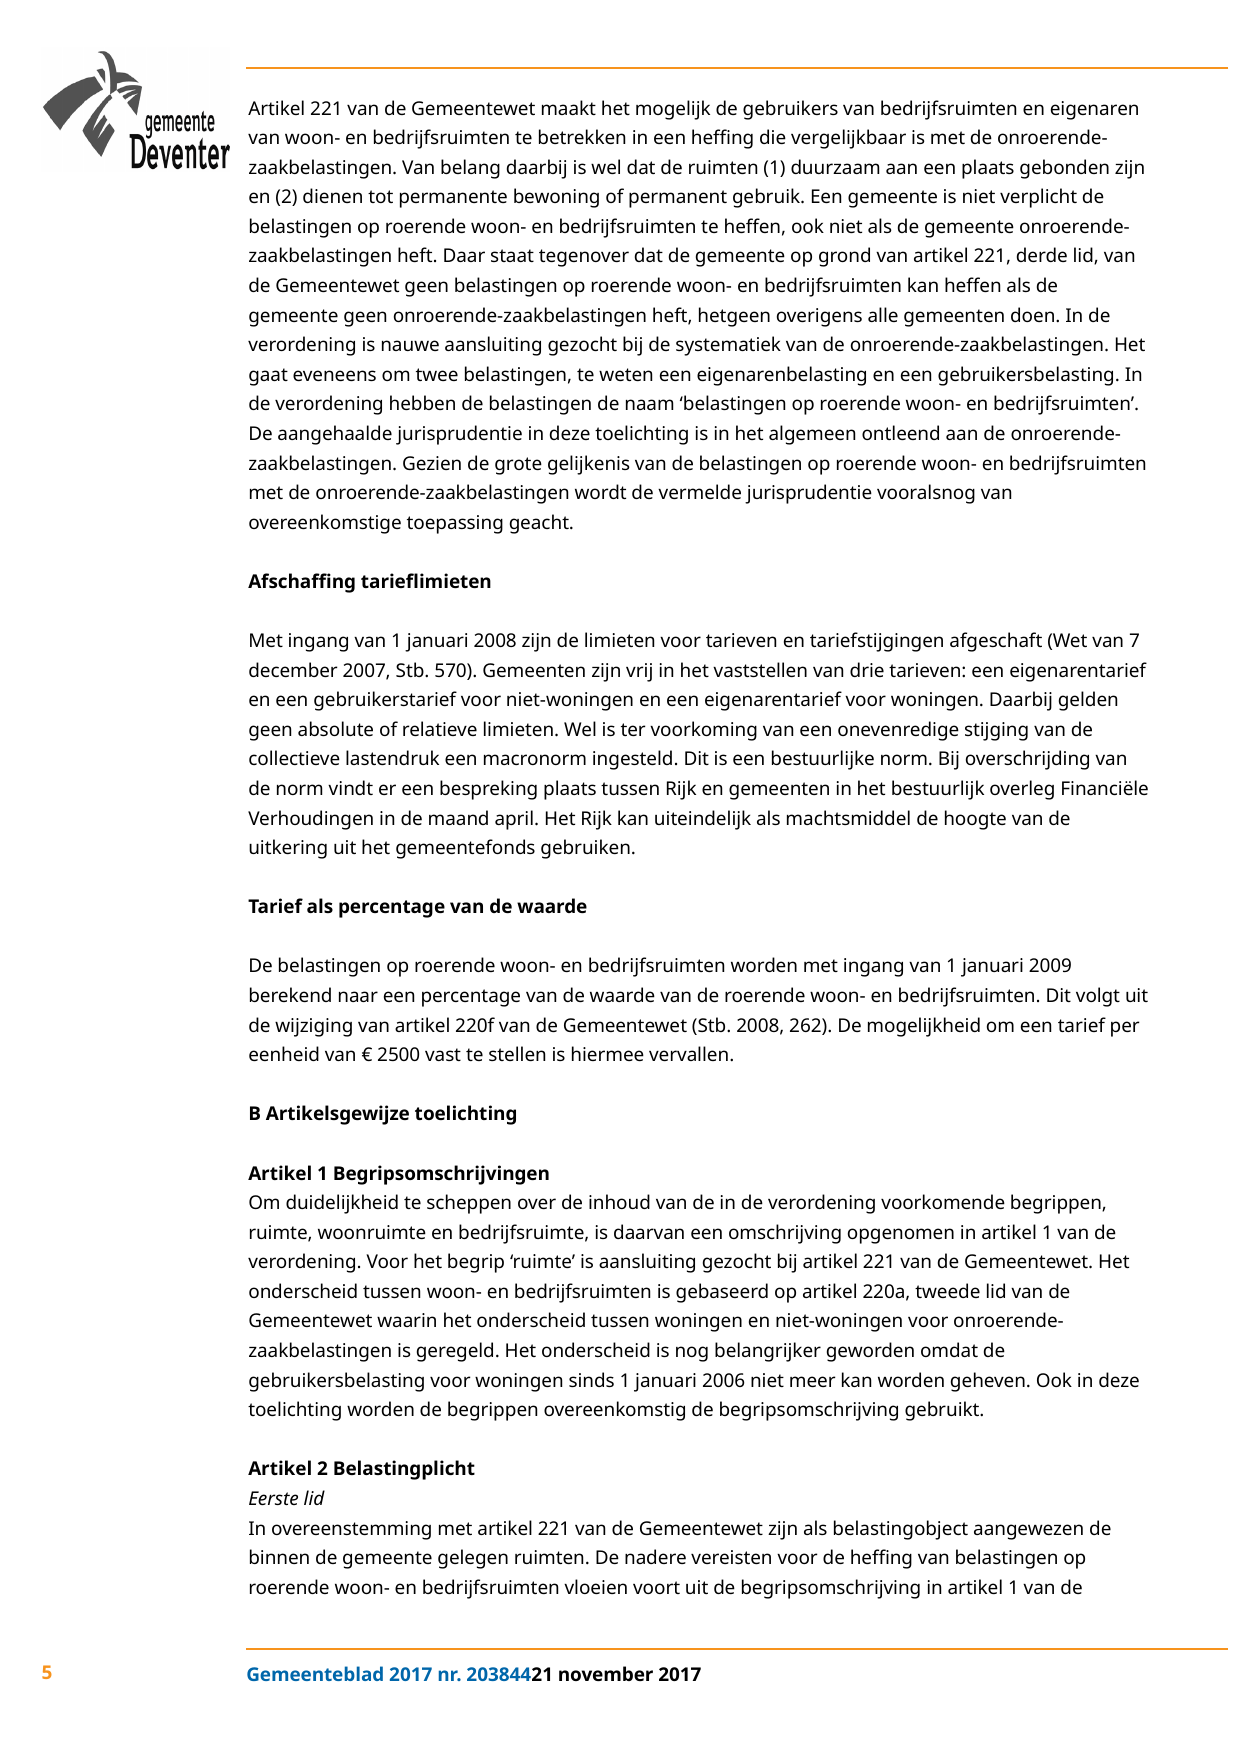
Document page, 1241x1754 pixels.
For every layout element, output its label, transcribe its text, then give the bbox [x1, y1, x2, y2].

text Eerste lid [248, 1485, 1152, 1511]
text Afschaffing tarieflimieten [248, 568, 1152, 594]
text Tarief als percentage van de waarde [248, 893, 1152, 919]
text Artikel 1 Begripsomschrijvingen [248, 1160, 1152, 1186]
text B Artikelsgewijze toelichting [248, 1101, 1152, 1126]
text Om duidelijkheid te scheppen over de inhoud van de in de verordening voorkomende begrippen, ruimte, woonruimte en bedrijfsruimte, is daarvan een omschrijving opgenomen in artikel 1 van de verordening. Voor het begrip ‘ruimte’ is aansluiting gezocht bij artikel 221 van de Gemeentewet. Het onderscheid tussen woon- en bedrijfsruimten is gebaseerd op artikel 220a, tweede lid van de Gemeentewet waarin het onderscheid tussen woningen en niet-woningen voor onroerende-zaakbelastingen is geregeld. Het onderscheid is nog belangrijker geworden omdat de gebruikersbelasting voor woningen sinds 1 januari 2006 niet meer kan worden geheven. Ook in deze toelichting worden de begrippen overeenkomstig de begripsomschrijving gebruikt. [248, 1189, 1152, 1422]
text Artikel 221 van de Gemeentewet maakt het mogelijk de gebruikers van bedrijfsruimten en eigenaren van woon- en bedrijfsruimten te betrekken in een heffing die vergelijkbaar is met de onroerende-zaakbelastingen. Van belang daarbij is wel dat de ruimten (1) duurzaam aan een plaats gebonden zijn en (2) dienen tot permanente bewoning of permanent gebruik. Een gemeente is niet verplicht de belastingen op roerende woon- en bedrijfsruimten te heffen, ook niet als de gemeente onroerende-zaakbelastingen heft. Daar staat tegenover dat de gemeente op grond van artikel 221, derde lid, van de Gemeentewet geen belastingen op roerende woon- en bedrijfsruimten kan heffen als de gemeente geen onroerende-zaakbelastingen heft, hetgeen overigens alle gemeenten doen. In de verordening is nauwe aansluiting gezocht bij de systematiek van de onroerende-zaakbelastingen. Het gaat eveneens om twee belastingen, te weten een eigenarenbelasting en een gebruikersbelasting. In de verordening hebben de belastingen de naam ‘belastingen op roerende woon- en bedrijfsruimten’. De aangehaalde jurisprudentie in deze toelichting is in het algemeen ontleend aan de onroerende-zaakbelastingen. Gezien de grote gelijkenis van de belastingen op roerende woon- en bedrijfsruimten met de onroerende-zaakbelastingen wordt de vermelde jurisprudentie vooralsnog van overeenkomstige toepassing geacht. [248, 95, 1152, 535]
text In overeenstemming met artikel 221 van de Gemeentewet zijn als belastingobject aangewezen de binnen de gemeente gelegen ruimten. De nadere vereisten voor de heffing van belastingen op roerende woon- en bedrijfsruimten vloeien voort uit de begripsomschrijving in artikel 1 van de [248, 1515, 1152, 1600]
text De belastingen op roerende woon- en bedrijfsruimten worden met ingang van 1 januari 2009 berekend naar een percentage van de waarde van de roerende woon- en bedrijfsruimten. Dit volgt uit de wijziging van artikel 220f van de Gemeentewet (Stb. 2008, 262). De mogelijkheid om een tarief per eenheid van € 2500 vast te stellen is hiermee vervallen. [248, 953, 1152, 1067]
picture [41, 47, 231, 172]
text Artikel 2 Belastingplicht [248, 1456, 1152, 1481]
text Met ingang van 1 januari 2008 zijn de limieten voor tarieven en tariefstijgingen afgeschaft (Wet van 7 december 2007, Stb. 570). Gemeenten zijn vrij in het vaststellen van drie tarieven: een eigenarentarief en een gebruikerstarief voor niet-woningen en een eigenarentarief voor woningen. Daarbij gelden geen absolute of relatieve limieten. Wel is ter voorkoming van een onevenredige stijging van de collectieve lastendruk een macronorm ingesteld. Dit is een bestuurlijke norm. Bij overschrijding van de norm vindt er een bespreking plaats tussen Rijk en gemeenten in het bestuurlijk overleg Financiële Verhoudingen in de maand april. Het Rijk kan uiteindelijk als machtsmiddel de hoogte van de uitkering uit het gemeentefonds gebruiken. [248, 627, 1152, 860]
